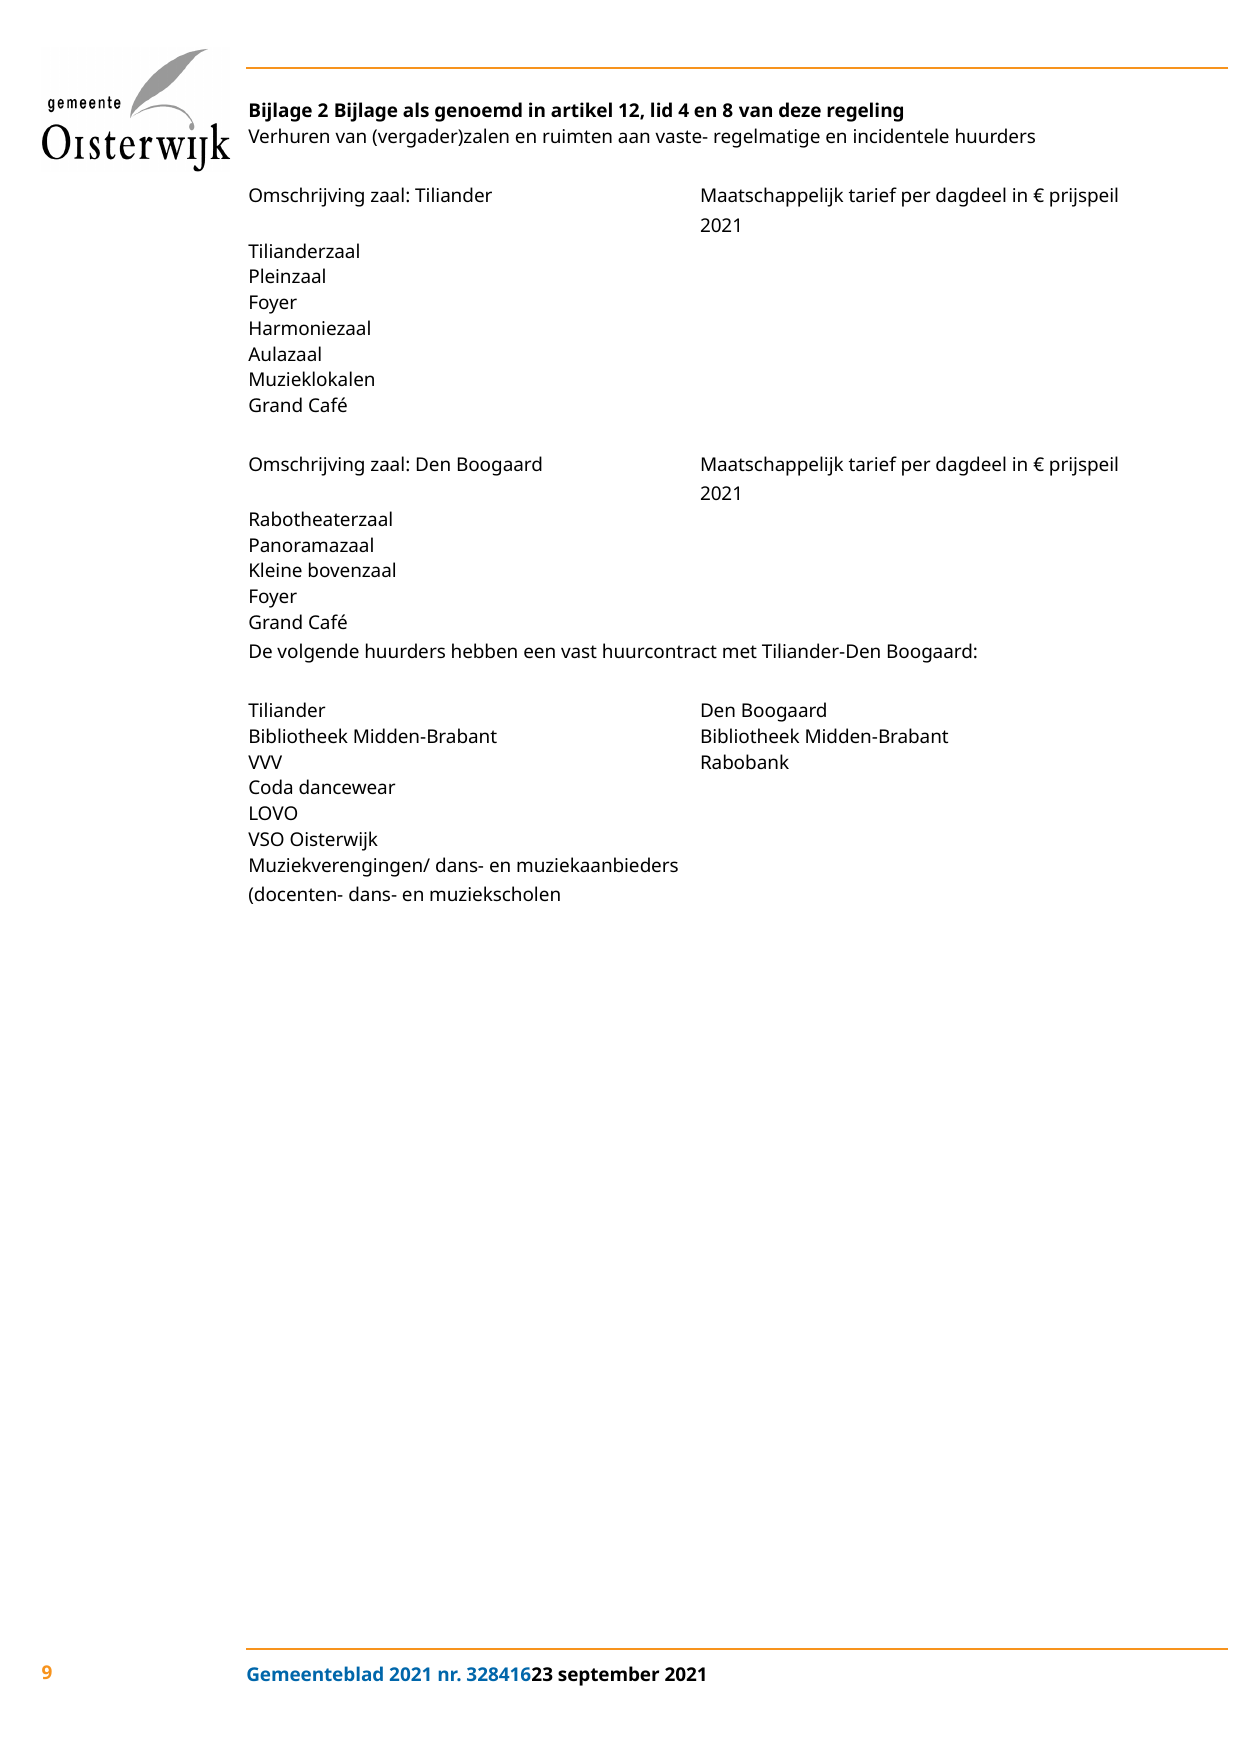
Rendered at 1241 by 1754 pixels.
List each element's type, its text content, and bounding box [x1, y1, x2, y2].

table_cell [700, 289, 1152, 315]
table_header Tiliander [248, 698, 700, 723]
table_cell [700, 609, 1152, 635]
table_cell VVV [248, 749, 700, 774]
table_cell Panoramazaal [248, 532, 700, 558]
text Verhuren van (vergader)zalen en ruimten aan vaste- regelmatige en incidentele huurders [248, 123, 1152, 149]
table_cell [700, 826, 1152, 852]
table_cell Pleinzaal [248, 264, 700, 289]
table_cell Tilianderzaal [248, 238, 700, 264]
table_cell Harmoniezaal [248, 315, 700, 341]
picture [41, 47, 231, 172]
table_cell [700, 392, 1152, 418]
table_cell [700, 775, 1152, 800]
table_cell Coda dancewear [248, 775, 700, 800]
table_cell Bibliotheek Midden-Brabant [700, 723, 1152, 749]
table_cell Foyer [248, 584, 700, 609]
table_header Omschrijving zaal: Tiliander [248, 183, 700, 238]
text De volgende huurders hebben een vast huurcontract met Tiliander-Den Boogaard: [248, 638, 1152, 664]
table_cell Muzieklokalen [248, 367, 700, 392]
table_header Omschrijving zaal: Den Boogaard [248, 451, 700, 506]
table_header Den Boogaard [700, 698, 1152, 723]
table_cell [700, 315, 1152, 341]
table_cell Foyer [248, 289, 700, 315]
table_cell [700, 584, 1152, 609]
table_cell Aulazaal [248, 341, 700, 367]
table_cell [700, 506, 1152, 532]
table_cell [700, 558, 1152, 583]
text Bijlage 2 Bijlage als genoemd in artikel 12, lid 4 en 8 van deze regeling [248, 95, 1152, 123]
table_header Maatschappelijk tarief per dagdeel in € prijspeil 2021 [700, 451, 1152, 506]
table_header Maatschappelijk tarief per dagdeel in € prijspeil 2021 [700, 183, 1152, 238]
table_cell [700, 238, 1152, 264]
table_cell Grand Café [248, 609, 700, 635]
table_cell Rabobank [700, 749, 1152, 774]
table_cell VSO Oisterwijk [248, 826, 700, 852]
table_cell Muziekverengingen/ dans- en muziekaanbieders (docenten- dans- en muziekscholen [248, 852, 700, 907]
table_cell [700, 341, 1152, 367]
table_cell Bibliotheek Midden-Brabant [248, 723, 700, 749]
table_cell Kleine bovenzaal [248, 558, 700, 583]
table_cell [700, 532, 1152, 558]
table_cell [700, 367, 1152, 392]
table_cell Grand Café [248, 392, 700, 418]
table_cell [700, 264, 1152, 289]
table_cell [700, 800, 1152, 826]
table_cell [700, 852, 1152, 907]
table_cell LOVO [248, 800, 700, 826]
table_cell Rabotheaterzaal [248, 506, 700, 532]
